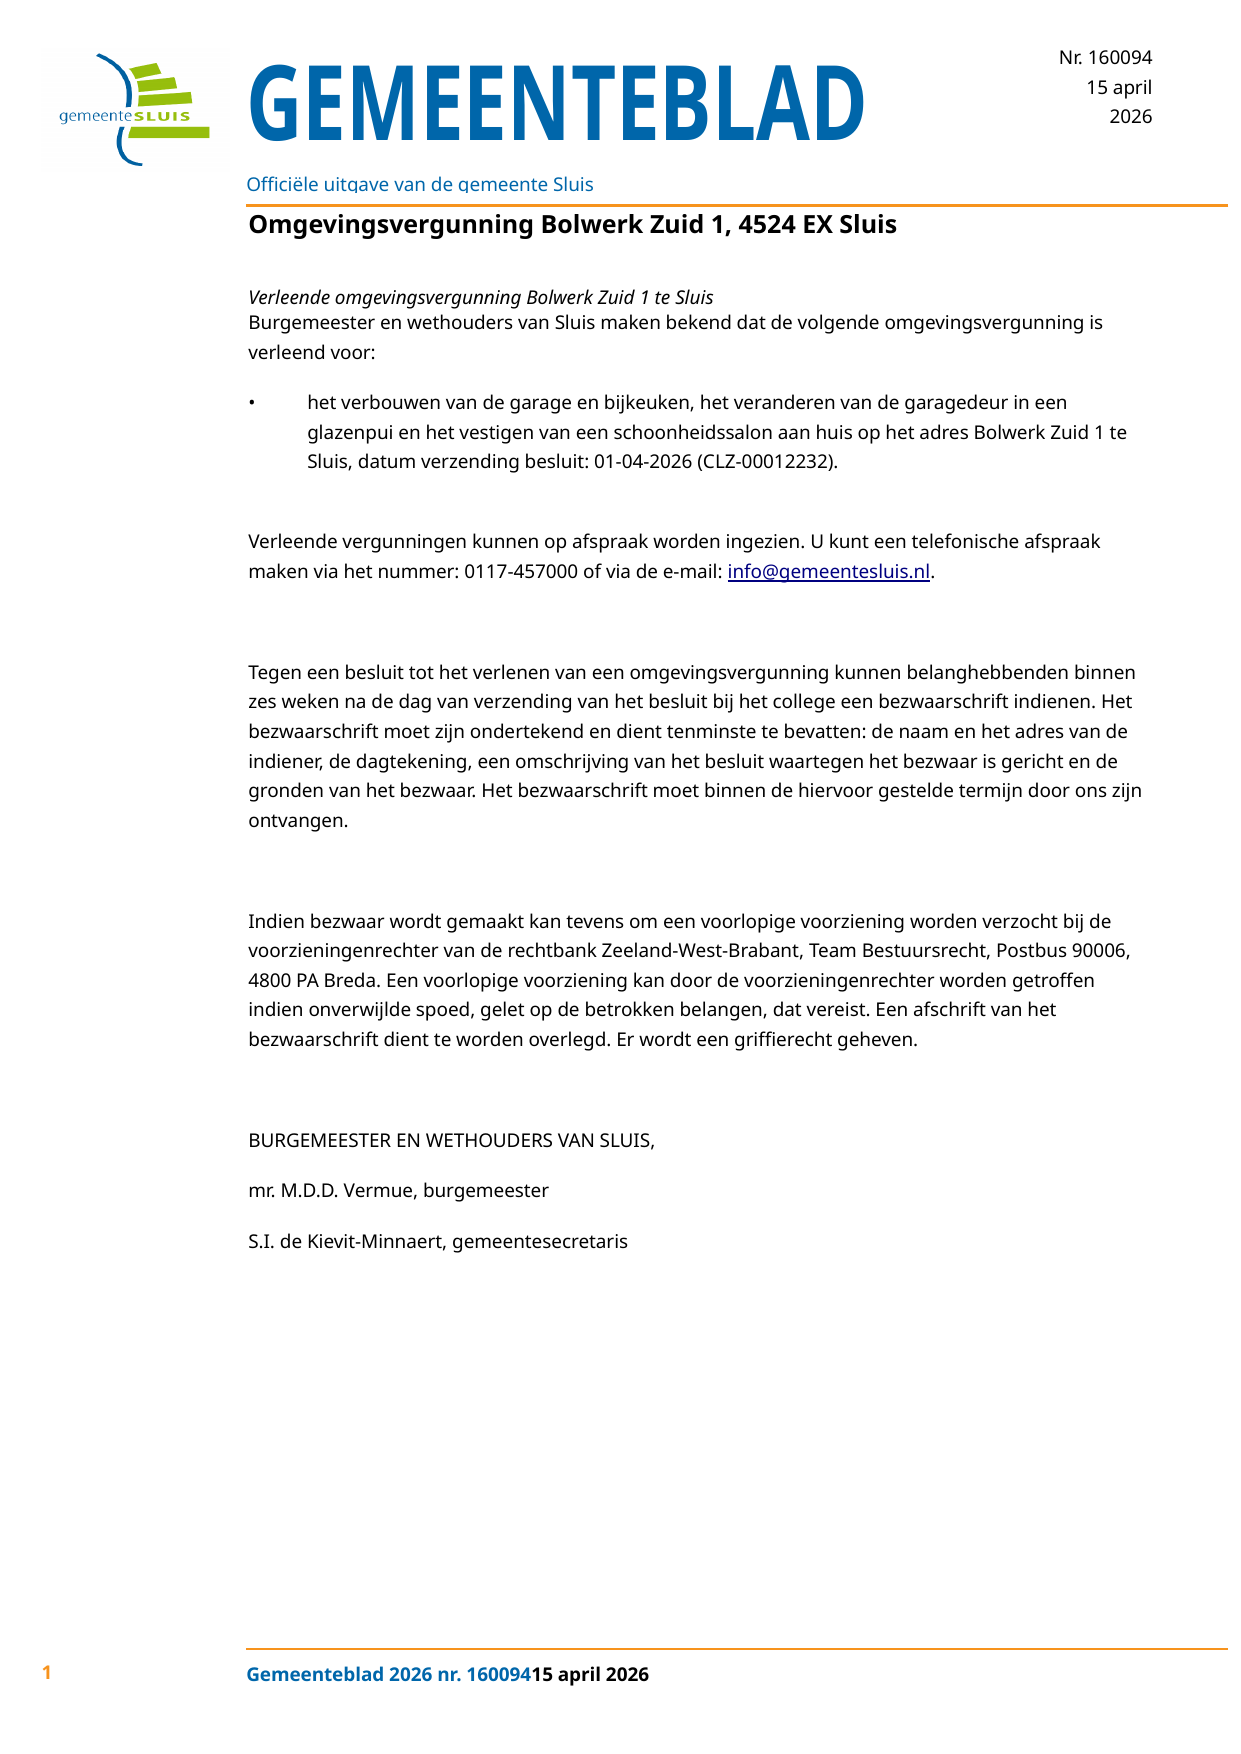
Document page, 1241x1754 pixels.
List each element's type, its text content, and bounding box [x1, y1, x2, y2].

text Verleende omgevingsvergunning Bolwerk Zuid 1 te Sluis [248, 284, 1152, 309]
text Omgevingsvergunning Bolwerk Zuid 1, 4524 EX Sluis [248, 207, 1152, 241]
text BURGEMEESTER EN WETHOUDERS VAN SLUIS, [248, 1127, 1152, 1153]
text Indien bezwaar wordt gemaakt kan tevens om een voorlopige voorziening worden verzocht bij de voorzieningenrechter van de rechtbank Zeeland-West-Brabant, Team Bestuursrecht, Postbus 90006, 4800 PA Breda. Een voorlopige voorziening kan door de voorzieningenrechter worden getroffen indien onverwijlde spoed, gelet op de betrokken belangen, dat vereist. Een afschrift van het bezwaarschrift dient te worden overlegd. Er wordt een griffierecht geheven. [248, 908, 1152, 1052]
text mr. M.D.D. Vermue, burgemeester [248, 1177, 1152, 1203]
text S.I. de Kievit-Minnaert, gemeentesecretaris [248, 1228, 1152, 1254]
text Tegen een besluit tot het verlenen van een omgevingsvergunning kunnen belanghebbenden binnen zes weken na de dag van verzending van het besluit bij het college een bezwaarschrift indienen. Het bezwaarschrift moet zijn ondertekend en dient tenminste te bevatten: de naam en het adres van de indiener, de dagtekening, een omschrijving van het besluit waartegen het bezwaar is gericht en de gronden van het bezwaar. Het bezwaarschrift moet binnen de hiervoor gestelde termijn door ons zijn ontvangen. [248, 659, 1152, 833]
list het verbouwen van de garage en bijkeuken, het veranderen van de garagedeur in een glazenpui en het vestigen van een schoonheidssalon aan huis op het adres Bolwerk Zuid 1 te Sluis, datum verzending besluit: 01-04-2026 (CLZ-00012232). [248, 389, 1152, 474]
text Verleende vergunningen kunnen op afspraak worden ingezien. U kunt een telefonische afspraak maken via het nummer: 0117-457000 of via de e-mail: info@gemeentesluis.nl. [248, 529, 1152, 584]
text Burgemeester en wethouders van Sluis maken bekend dat de volgende omgevingsvergunning is verleend voor: [248, 309, 1152, 365]
picture [41, 47, 231, 172]
